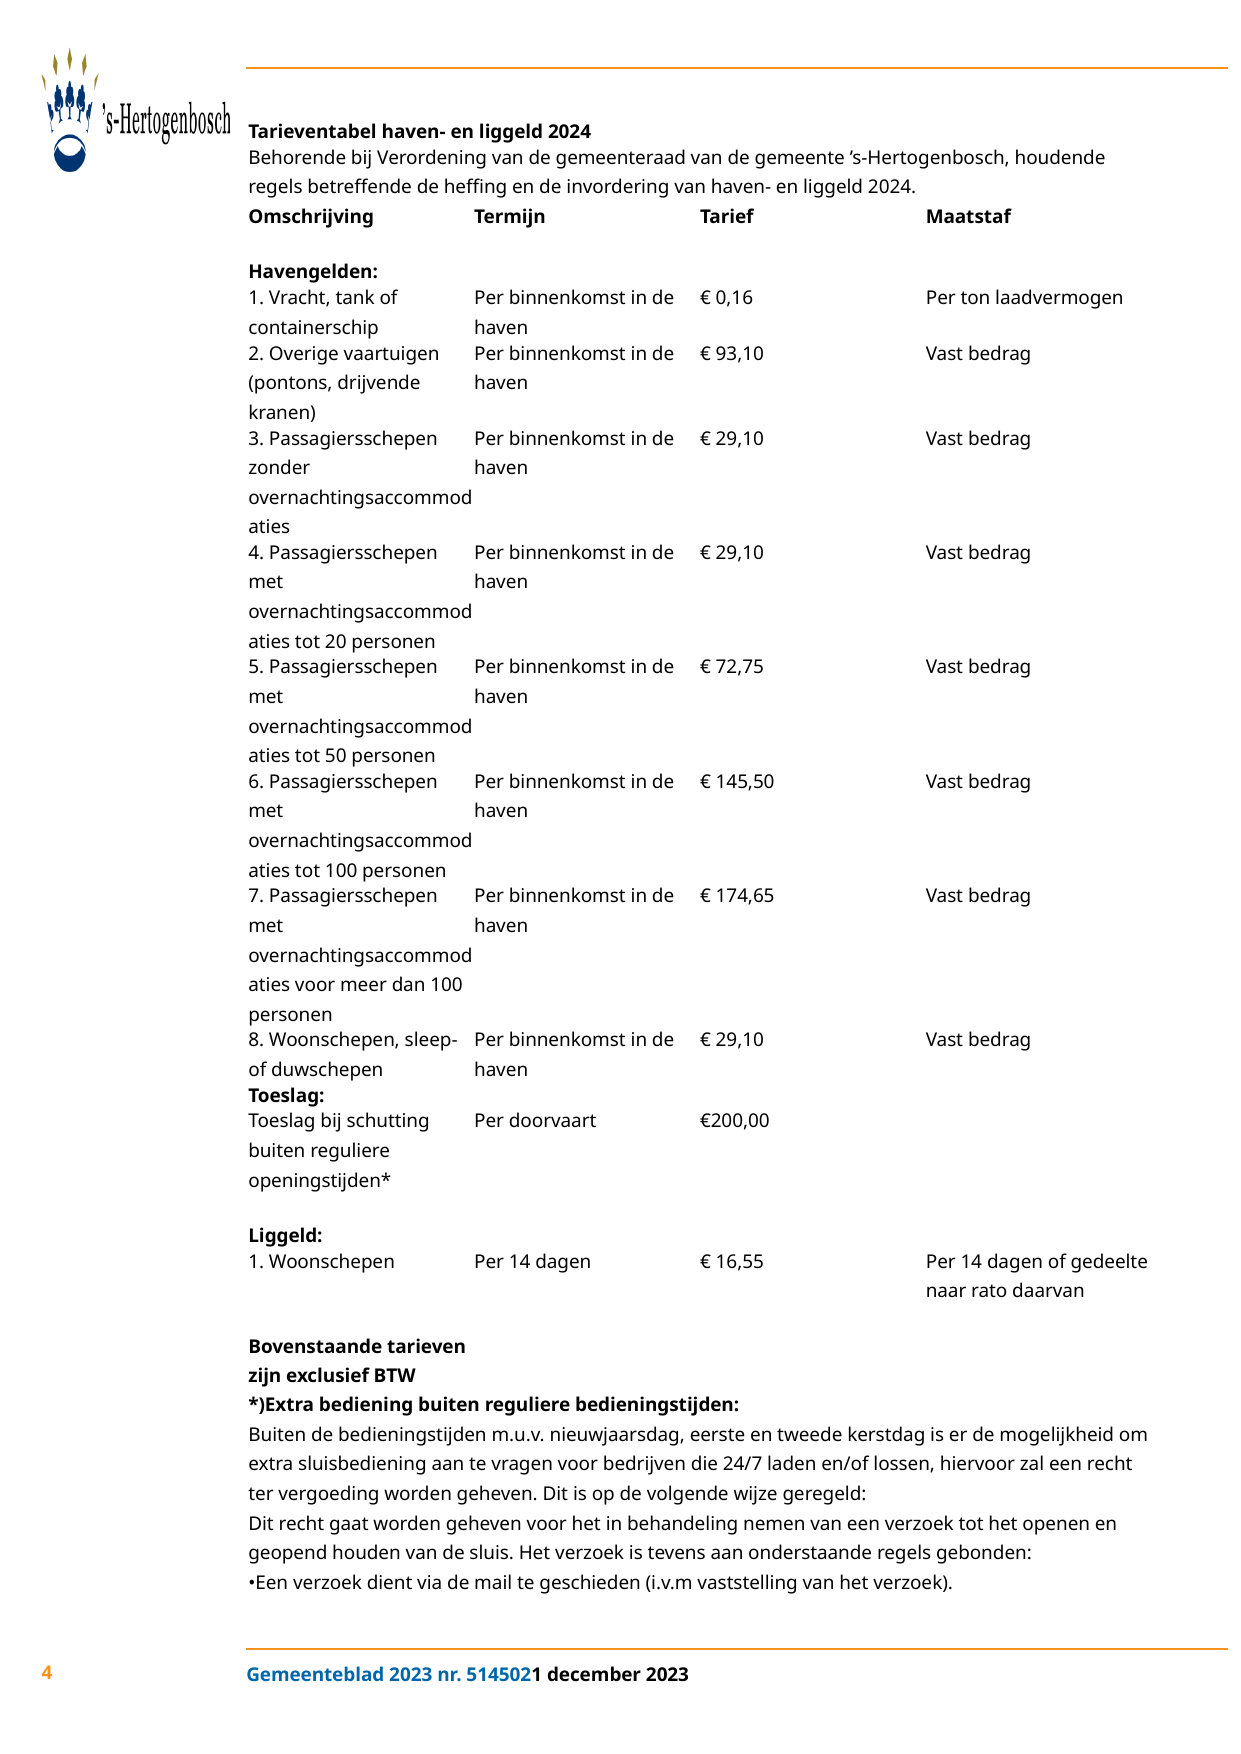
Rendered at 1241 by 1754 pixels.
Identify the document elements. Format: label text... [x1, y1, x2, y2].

table_cell 5. Passagiersschepen met overnachtingsaccommodaties tot 50 personen [248, 654, 474, 768]
table_cell Per binnenkomst in de haven [474, 425, 700, 539]
table_cell [926, 1333, 1152, 1388]
table_cell Vast bedrag [926, 539, 1152, 654]
table_cell € 29,10 [700, 425, 926, 539]
table_cell Vast bedrag [926, 654, 1152, 768]
text Behorende bij Verordening van de gemeenteraad van de gemeente ’s-Hertogenbosch, houdende regels betreffende de heffing en de invordering van haven- en liggeld 2024. [248, 144, 1152, 199]
text •Een verzoek dient via de mail te geschieden (i.v.m vaststelling van het verzoek). [248, 1569, 1152, 1594]
table_cell Liggeld: [248, 1193, 474, 1248]
table_cell Per binnenkomst in de haven [474, 539, 700, 654]
text Dit recht gaat worden geheven voor het in behandeling nemen van een verzoek tot het openen en geopend houden van de sluis. Het verzoek is tevens aan onderstaande regels gebonden: [248, 1510, 1152, 1565]
table_cell [926, 1082, 1152, 1108]
table_cell Per binnenkomst in de haven [474, 768, 700, 883]
text *)Extra bediening buiten reguliere bedieningstijden: [248, 1391, 1152, 1417]
table_cell 7. Passagiersschepen met overnachtingsaccommodaties voor meer dan 100 personen [248, 883, 474, 1027]
table_cell 4. Passagiersschepen met overnachtingsaccommodaties tot 20 personen [248, 539, 474, 654]
table_cell [926, 259, 1152, 284]
table_header Maatstaf [926, 204, 1152, 259]
table_cell 2. Overige vaartuigen (pontons, drijvende kranen) [248, 340, 474, 425]
table_header Tarief [700, 204, 926, 259]
table_cell €200,00 [700, 1108, 926, 1193]
table_cell € 72,75 [700, 654, 926, 768]
table_cell € 29,10 [700, 1027, 926, 1082]
table_cell Per binnenkomst in de haven [474, 1027, 700, 1082]
table_cell [700, 1333, 926, 1388]
table_cell Bovenstaande tarieven zijn exclusief BTW [248, 1333, 474, 1388]
table_cell € 29,10 [700, 539, 926, 654]
picture [41, 47, 231, 172]
table_cell 6. Passagiersschepen met overnachtingsaccommodaties tot 100 personen [248, 768, 474, 883]
table_cell Vast bedrag [926, 883, 1152, 1027]
table_cell [474, 1082, 700, 1108]
text Tarieventabel haven- en liggeld 2024 [248, 116, 1152, 144]
text Buiten de bedieningstijden m.u.v. nieuwjaarsdag, eerste en tweede kerstdag is er de mogelijkheid om extra sluisbediening aan te vragen voor bedrijven die 24/7 laden en/of lossen, hiervoor zal een recht ter vergoeding worden geheven. Dit is op de volgende wijze geregeld: [248, 1421, 1152, 1506]
table_cell Per 14 dagen [474, 1248, 700, 1333]
table_cell [474, 1333, 700, 1388]
table_cell [474, 1193, 700, 1248]
table_cell € 174,65 [700, 883, 926, 1027]
table_cell Per doorvaart [474, 1108, 700, 1193]
table_header Omschrijving [248, 204, 474, 259]
table_cell Per 14 dagen of gedeelte naar rato daarvan [926, 1248, 1152, 1333]
table_cell [926, 1108, 1152, 1193]
table_cell 1. Vracht, tank of containerschip [248, 285, 474, 340]
table_cell [700, 259, 926, 284]
table_cell 1. Woonschepen [248, 1248, 474, 1333]
table_cell Vast bedrag [926, 768, 1152, 883]
table_cell Havengelden: [248, 259, 474, 284]
table_cell Vast bedrag [926, 1027, 1152, 1082]
table_cell [700, 1193, 926, 1248]
table_cell [700, 1082, 926, 1108]
table_cell Per binnenkomst in de haven [474, 340, 700, 425]
table_cell Toeslag bij schutting buiten reguliere openingstijden* [248, 1108, 474, 1193]
table_cell 8. Woonschepen, sleep- of duwschepen [248, 1027, 474, 1082]
table_cell Per binnenkomst in de haven [474, 654, 700, 768]
table_cell Per ton laadvermogen [926, 285, 1152, 340]
table_cell € 145,50 [700, 768, 926, 883]
table_cell [474, 259, 700, 284]
table_cell [926, 1193, 1152, 1248]
table_cell € 16,55 [700, 1248, 926, 1333]
table_cell € 93,10 [700, 340, 926, 425]
table_cell Per binnenkomst in de haven [474, 285, 700, 340]
table_header Termijn [474, 204, 700, 259]
table_cell Per binnenkomst in de haven [474, 883, 700, 1027]
table_cell Vast bedrag [926, 340, 1152, 425]
table_cell € 0,16 [700, 285, 926, 340]
table_cell Vast bedrag [926, 425, 1152, 539]
table_cell 3. Passagiersschepen zonder overnachtingsaccommodaties [248, 425, 474, 539]
table_cell Toeslag: [248, 1082, 474, 1108]
